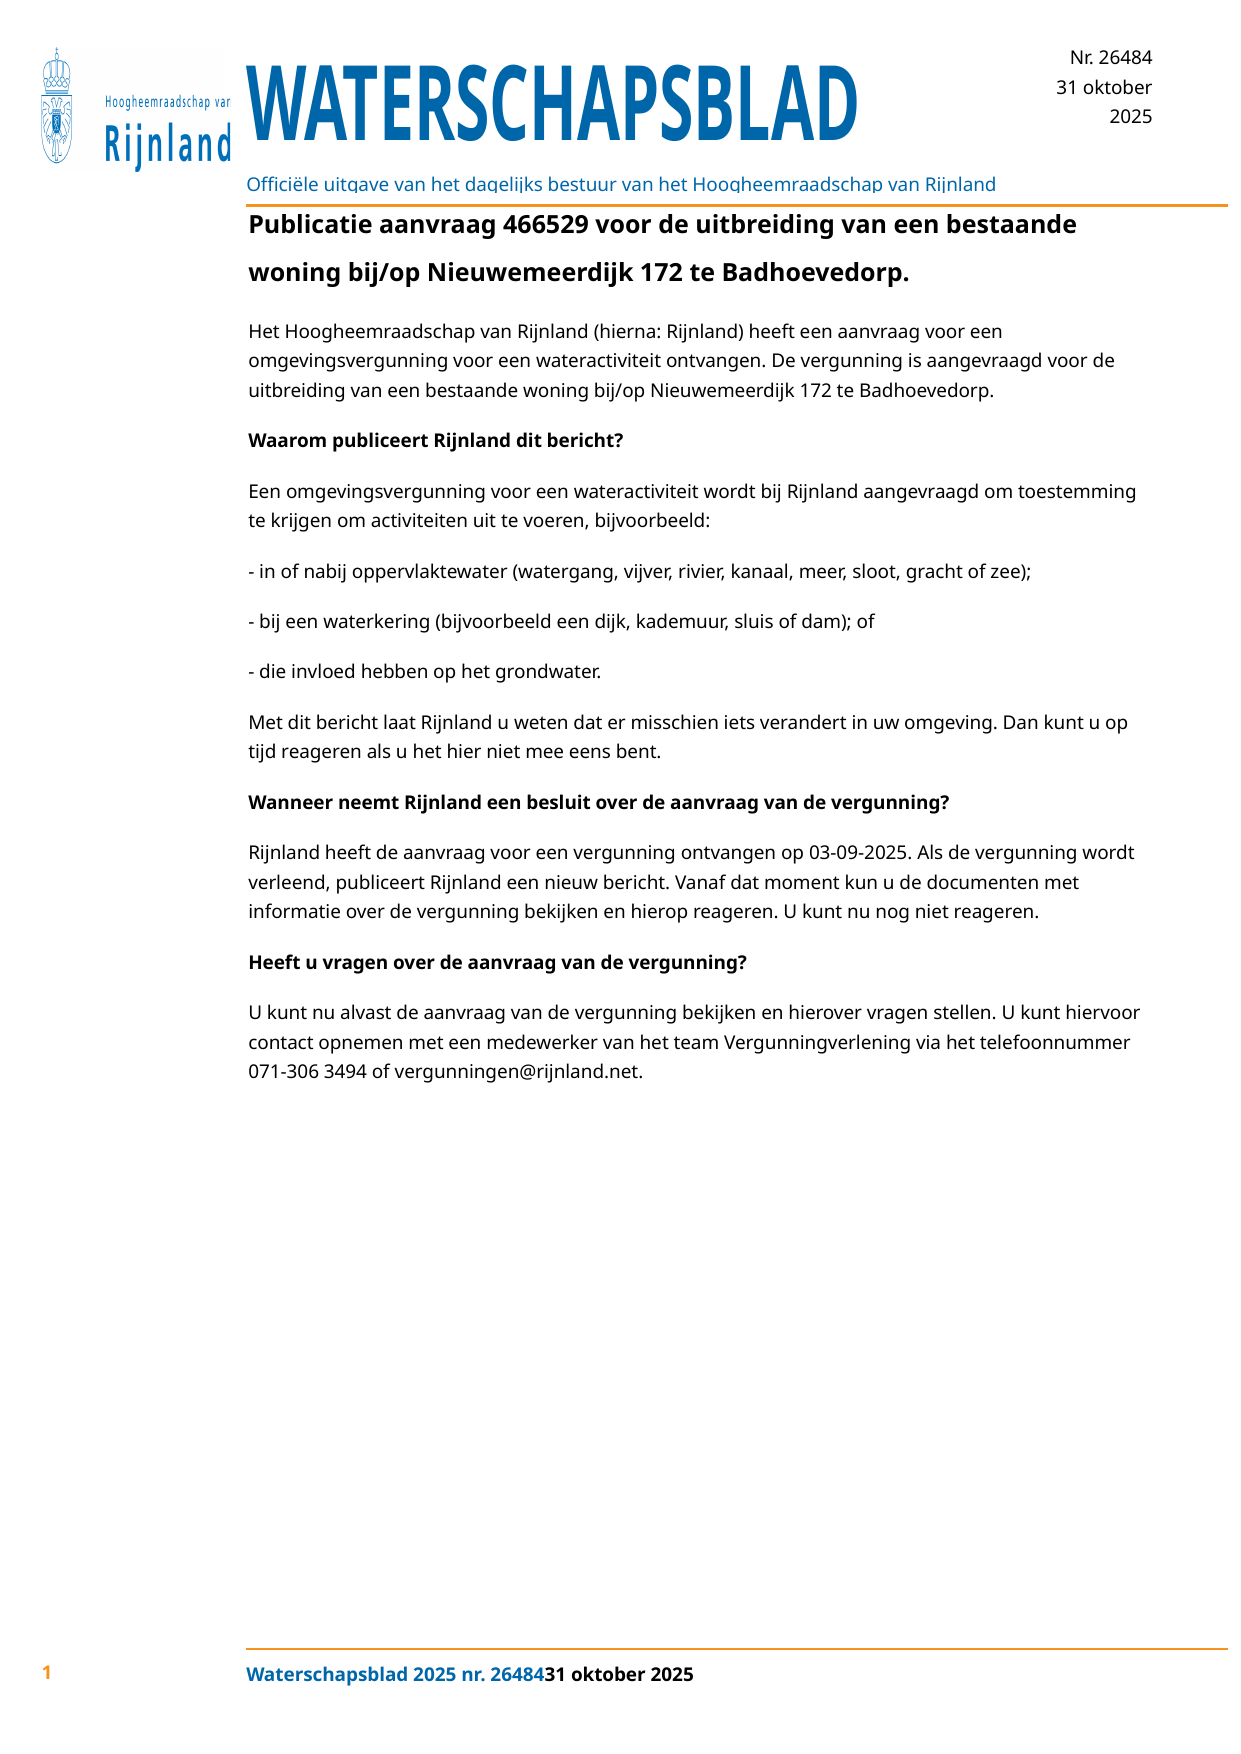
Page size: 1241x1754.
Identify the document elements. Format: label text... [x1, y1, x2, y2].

text Een omgevingsvergunning voor een wateractiviteit wordt bij Rijnland aangevraagd om toestemming te krijgen om activiteiten uit te voeren, bijvoorbeeld: [248, 478, 1152, 533]
text Wanneer neemt Rijnland een besluit over de aanvraag van de vergunning? [248, 789, 1152, 815]
text Publicatie aanvraag 466529 voor de uitbreiding van een bestaande woning bij/op Nieuwemeerdijk 172 te Badhoevedorp. [248, 207, 1152, 288]
text Waarom publiceert Rijnland dit bericht? [248, 427, 1152, 453]
text Rijnland heeft de aanvraag voor een vergunning ontvangen op 03-09-2025. Als de vergunning wordt verleend, publiceert Rijnland een nieuw bericht. Vanaf dat moment kun u de documenten met informatie over de vergunning bekijken en hierop reageren. U kunt nu nog niet reageren. [248, 839, 1152, 924]
text Met dit bericht laat Rijnland u weten dat er misschien iets verandert in uw omgeving. Dan kunt u op tijd reageren als u het hier niet mee eens bent. [248, 709, 1152, 764]
text Heeft u vragen over de aanvraag van de vergunning? [248, 949, 1152, 975]
picture [41, 47, 231, 172]
text - in of nabij oppervlaktewater (watergang, vijver, rivier, kanaal, meer, sloot, gracht of zee); [248, 558, 1152, 584]
text U kunt nu alvast de aanvraag van de vergunning bekijken en hierover vragen stellen. U kunt hiervoor contact opnemen met een medewerker van het team Vergunningverlening via het telefoonnummer 071-306 3494 of vergunningen@rijnland.net. [248, 999, 1152, 1084]
text Het Hoogheemraadschap van Rijnland (hierna: Rijnland) heeft een aanvraag voor een omgevingsvergunning voor een wateractiviteit ontvangen. De vergunning is aangevraagd voor de uitbreiding van een bestaande woning bij/op Nieuwemeerdijk 172 te Badhoevedorp. [248, 318, 1152, 403]
text - die invloed hebben op het grondwater. [248, 659, 1152, 684]
text - bij een waterkering (bijvoorbeeld een dijk, kademuur, sluis of dam); of [248, 608, 1152, 634]
